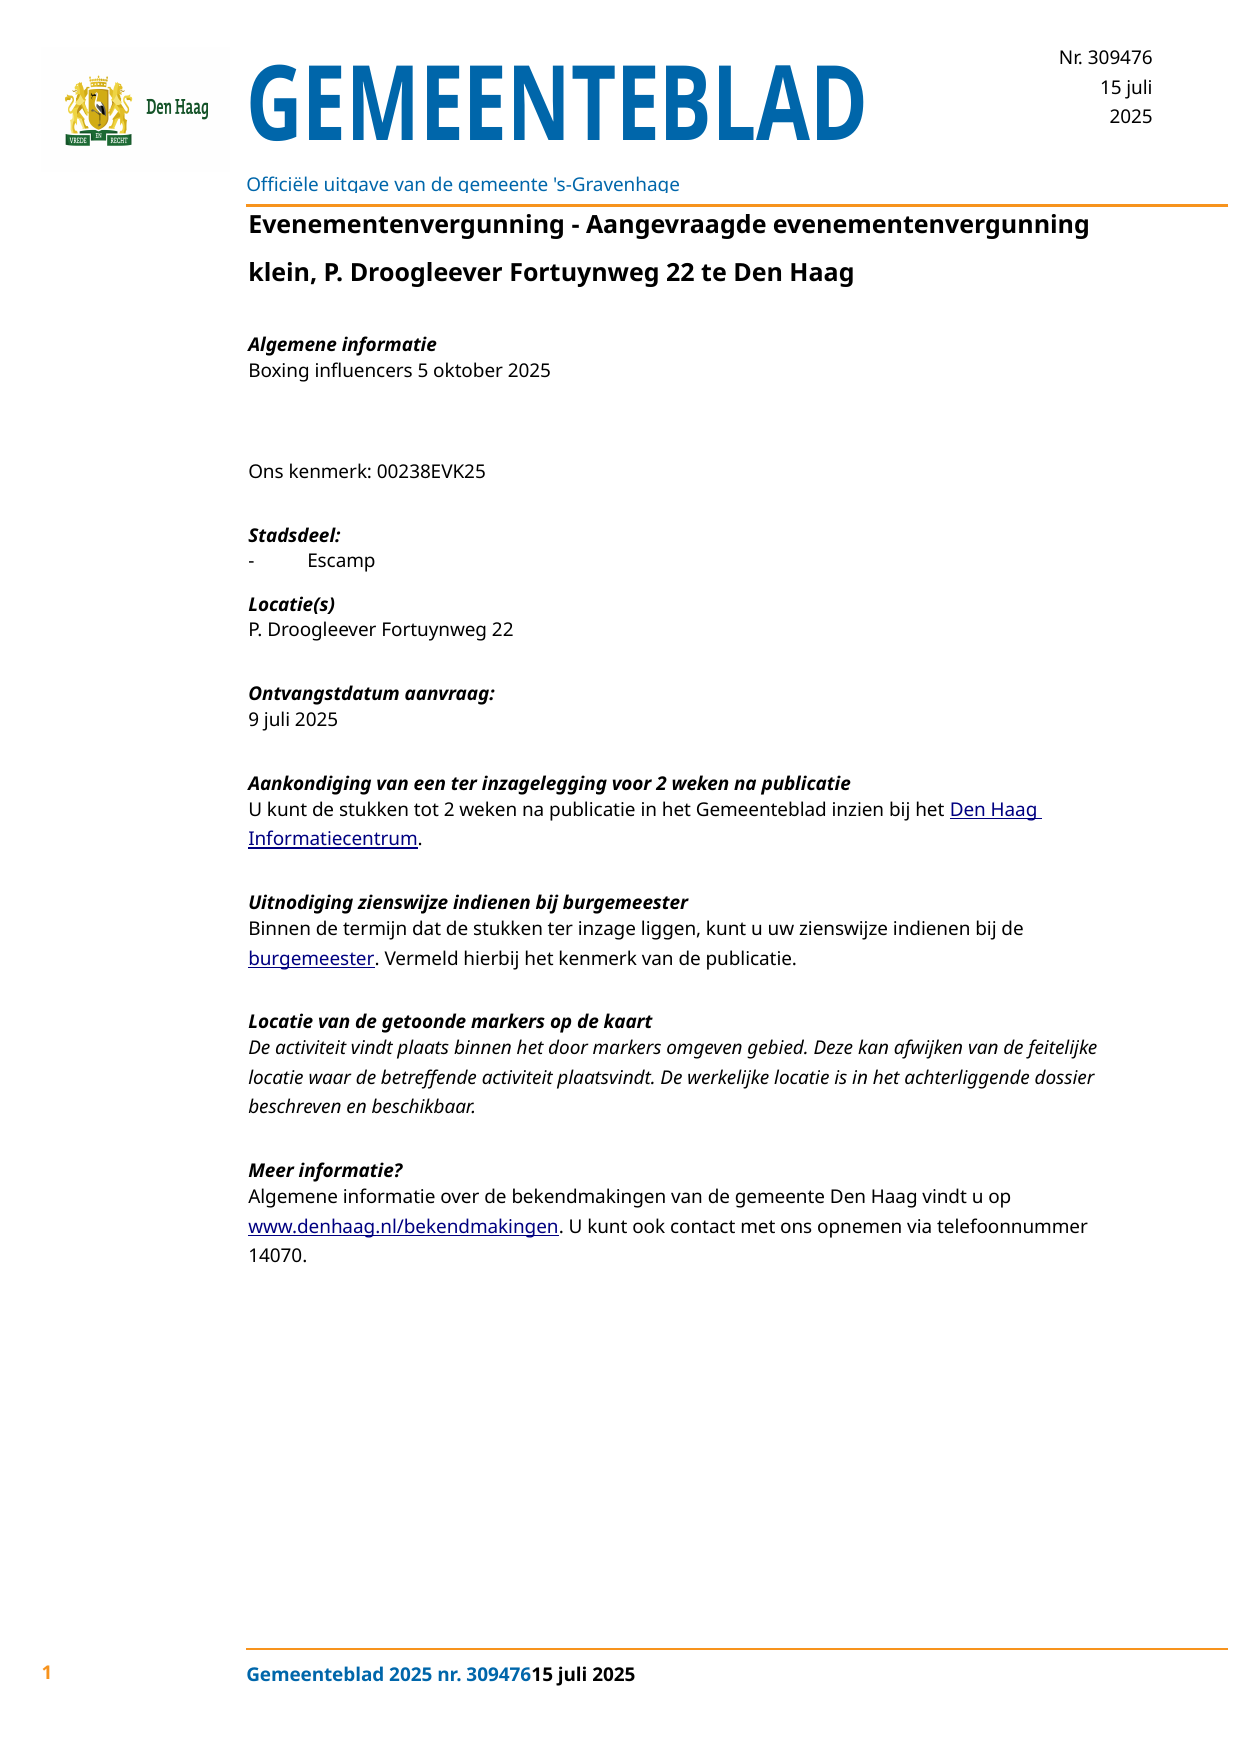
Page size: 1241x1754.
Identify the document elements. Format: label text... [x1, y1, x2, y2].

text De activiteit vindt plaats binnen het door markers omgeven gebied. Deze kan afwijken van de feitelijke locatie waar de betreffende activiteit plaatsvindt. De werkelijke locatie is in het achterliggende dossier beschreven en beschikbaar. [248, 1034, 1152, 1119]
text Algemene informatie [248, 331, 1152, 357]
text P. Droogleever Fortuynweg 22 [248, 617, 1152, 642]
text U kunt de stukken tot 2 weken na publicatie in het Gemeenteblad inzien bij het Den Haag Informatiecentrum. [248, 796, 1152, 851]
text Ontvangstdatum aanvraag: [248, 681, 1152, 706]
text Binnen de termijn dat de stukken ter inzage liggen, kunt u uw zienswijze indienen bij de burgemeester. Vermeld hierbij het kenmerk van de publicatie. [248, 915, 1152, 971]
picture [41, 47, 231, 172]
text Locatie van de getoonde markers op de kaart [248, 1009, 1152, 1034]
text Locatie(s) [248, 591, 1152, 617]
text Algemene informatie over de bekendmakingen van de gemeente Den Haag vindt u op www.denhaag.nl/bekendmakingen. U kunt ook contact met ons opnemen via telefoonnummer 14070. [248, 1183, 1152, 1268]
list Escamp [248, 548, 1152, 573]
text Stadsdeel: [248, 522, 1152, 548]
text 9 juli 2025 [248, 706, 1152, 732]
text Aankondiging van een ter inzagelegging voor 2 weken na publicatie [248, 770, 1152, 796]
text Meer informatie? [248, 1158, 1152, 1183]
text Uitnodiging zienswijze indienen bij burgemeester [248, 889, 1152, 915]
text Evenementenvergunning - Aangevraagde evenementenvergunning klein, P. Droogleever Fortuynweg 22 te Den Haag [248, 207, 1152, 288]
text Boxing influencers 5 oktober 2025 [248, 357, 1152, 383]
text Ons kenmerk: 00238EVK25 [248, 458, 1152, 484]
